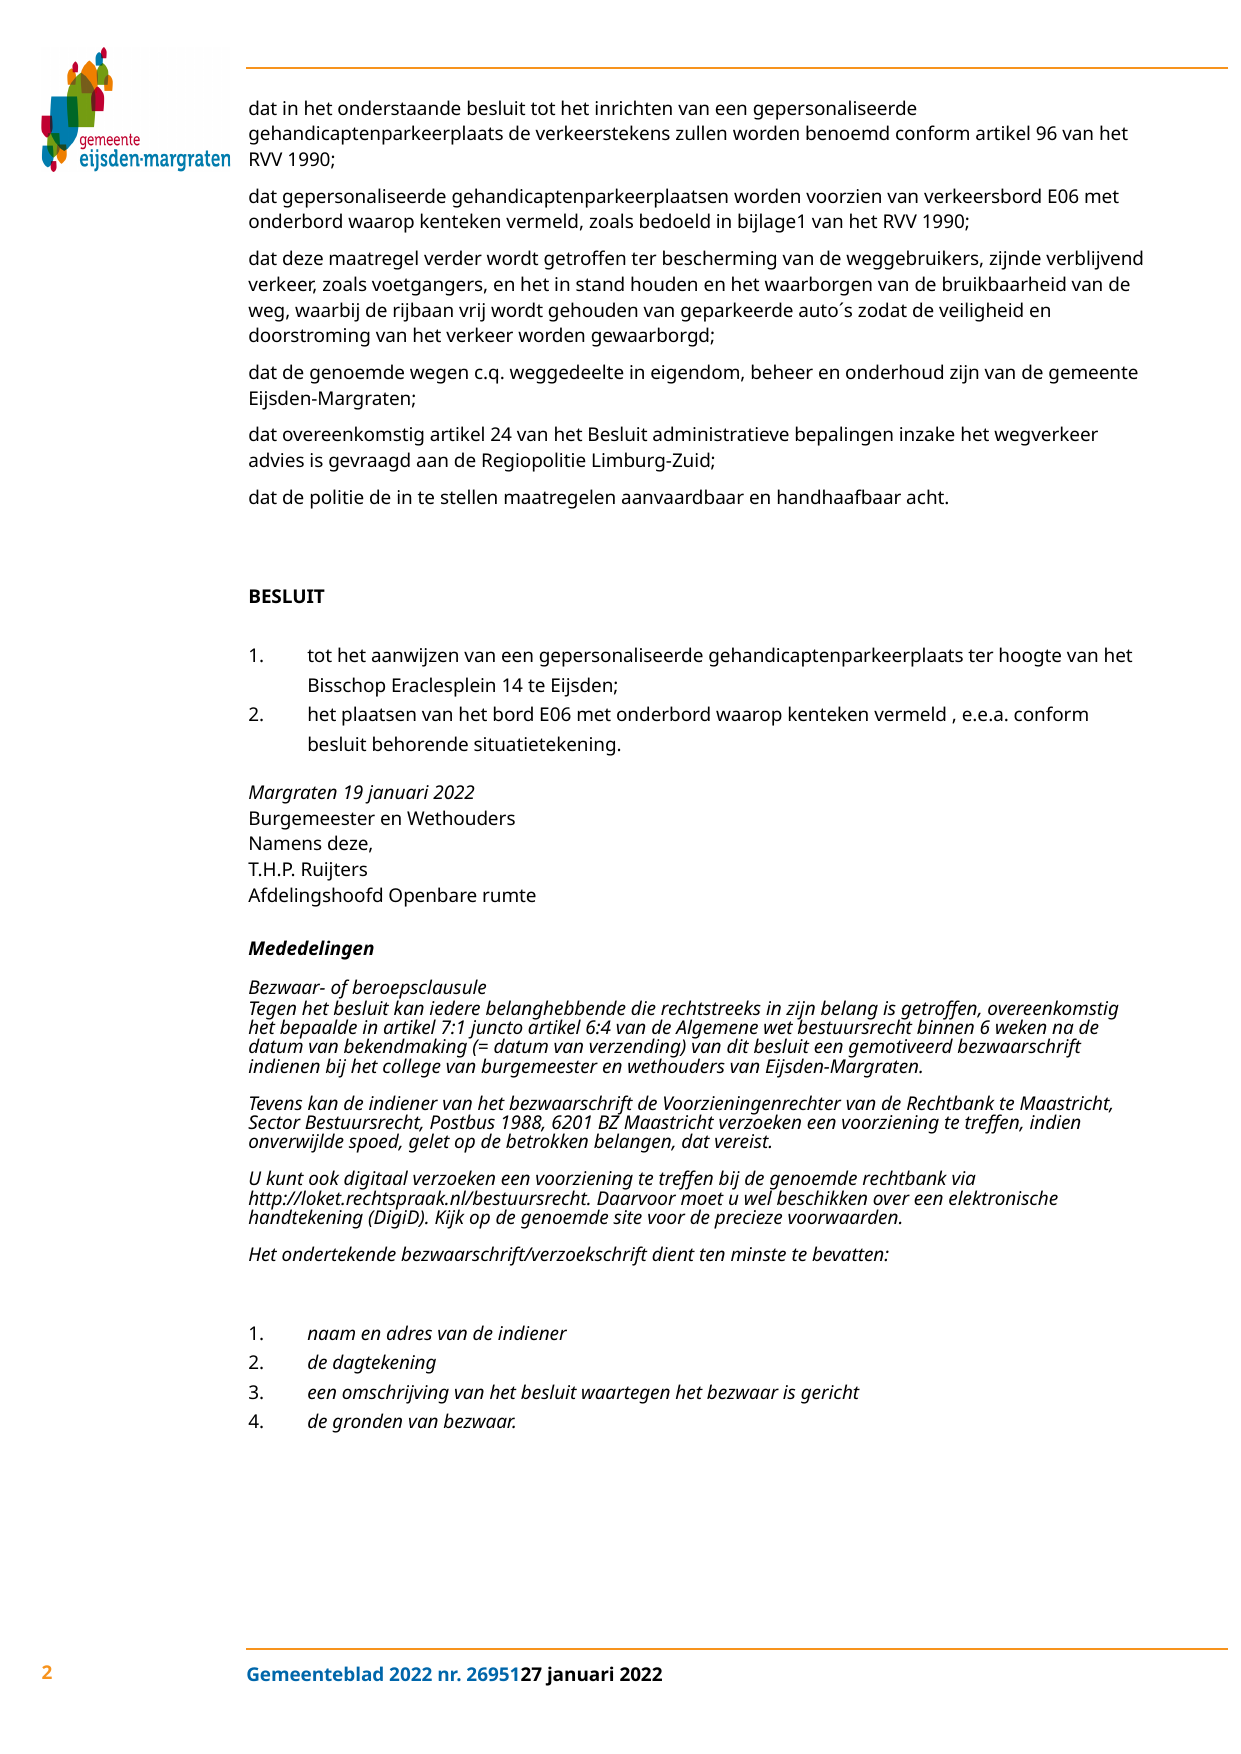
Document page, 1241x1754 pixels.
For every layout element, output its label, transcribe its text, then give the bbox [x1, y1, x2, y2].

text Afdelingshoofd Openbare rumte [248, 882, 1152, 908]
list de dagtekening [248, 1349, 1152, 1375]
picture [41, 47, 231, 172]
text dat de politie de in te stellen maatregelen aanvaardbaar en handhaafbaar acht. [248, 484, 1152, 510]
text Margraten 19 januari 2022 [248, 779, 1152, 805]
list naam en adres van de indiener [248, 1320, 1152, 1345]
list de gronden van bezwaar. [248, 1408, 1152, 1434]
text BESLUIT [248, 583, 1152, 609]
list een omschrijving van het besluit waartegen het bezwaar is gericht [248, 1379, 1152, 1404]
text dat deze maatregel verder wordt getroffen ter bescherming van de weggebruikers, zijnde verblijvend verkeer, zoals voetgangers, en het in stand houden en het waarborgen van de bruikbaarheid van de weg, waarbij de rijbaan vrij wordt gehouden van geparkeerde auto´s zodat de veiligheid en doorstroming van het verkeer worden gewaarborgd; [248, 245, 1152, 348]
list tot het aanwijzen van een gepersonaliseerde gehandicaptenparkeerplaats ter hoogte van het Bisschop Eraclesplein 14 te Eijsden; [248, 642, 1152, 698]
text Tegen het besluit kan iedere belanghebbende die rechtstreeks in zijn belang is getroffen, overeenkomstig het bepaalde in artikel 7:1 juncto artikel 6:4 van de Algemene wet bestuursrecht binnen 6 weken na de datum van bekendmaking (= datum van verzending) van dit besluit een gemotiveerd bezwaarschrift indienen bij het college van burgemeester en wethouders van Eijsden-Margraten. [248, 1000, 1152, 1077]
list het plaatsen van het bord E06 met onderbord waarop kenteken vermeld , e.e.a. conform besluit behorende situatietekening. [248, 702, 1152, 757]
text Mededelingen [248, 935, 1152, 961]
text Namens deze, [248, 831, 1152, 856]
text Bezwaar- of beroepsclausule [248, 974, 1152, 1000]
text dat gepersonaliseerde gehandicaptenparkeerplaatsen worden voorzien van verkeersbord E06 met onderbord waarop kenteken vermeld, zoals bedoeld in bijlage1 van het RVV 1990; [248, 183, 1152, 234]
text T.H.P. Ruijters [248, 856, 1152, 882]
text dat in het onderstaande besluit tot het inrichten van een gepersonaliseerde gehandicaptenparkeerplaats de verkeerstekens zullen worden benoemd conform artikel 96 van het RVV 1990; [248, 95, 1152, 172]
text dat overeenkomstig artikel 24 van het Besluit administratieve bepalingen inzake het wegverkeer advies is gevraagd aan de Regiopolitie Limburg-Zuid; [248, 422, 1152, 473]
text Het ondertekende bezwaarschrift/verzoekschrift dient ten minste te bevatten: [248, 1246, 1152, 1265]
text dat de genoemde wegen c.q. weggedeelte in eigendom, beheer en onderhoud zijn van de gemeente Eijsden-Margraten; [248, 359, 1152, 411]
text U kunt ook digitaal verzoeken een voorziening te treffen bij de genoemde rechtbank via http://loket.rechtspraak.nl/bestuursrecht. Daarvoor moet u wel beschikken over een elektronische handtekening (DigiD). Kijk op de genoemde site voor de precieze voorwaarden. [248, 1170, 1152, 1228]
text Burgemeester en Wethouders [248, 805, 1152, 831]
text Tevens kan de indiener van het bezwaarschrift de Voorzieningenrechter van de Rechtbank te Maastricht, Sector Bestuursrecht, Postbus 1988, 6201 BZ Maastricht verzoeken een voorziening te treffen, indien onverwijlde spoed, gelet op de betrokken belangen, dat vereist. [248, 1095, 1152, 1152]
